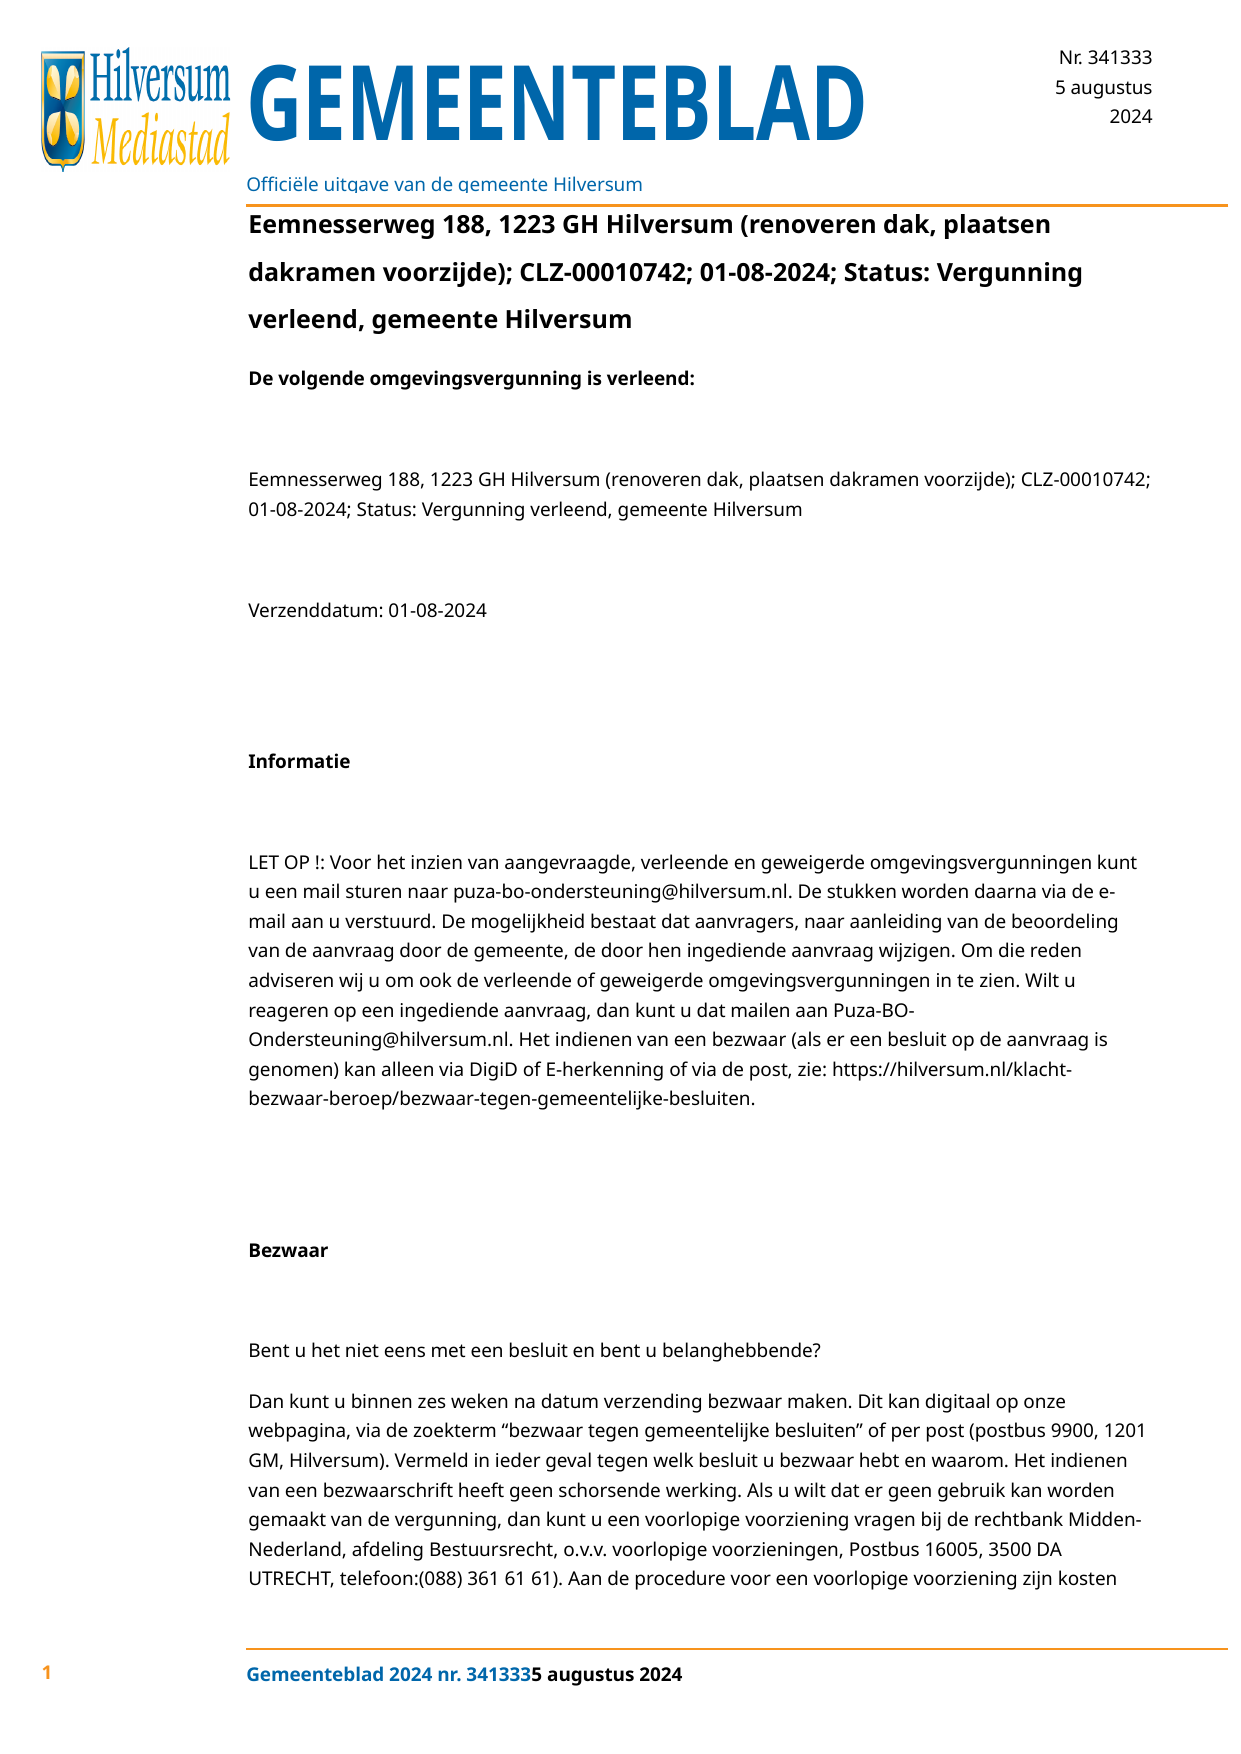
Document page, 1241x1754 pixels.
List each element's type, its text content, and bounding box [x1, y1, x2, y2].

text Informatie [248, 748, 1152, 774]
picture [41, 47, 231, 172]
text Dan kunt u binnen zes weken na datum verzending bezwaar maken. Dit kan digitaal op onze webpagina, via de zoekterm “bezwaar tegen gemeentelijke besluiten” of per post (postbus 9900, 1201 GM, Hilversum). Vermeld in ieder geval tegen welk besluit u bezwaar hebt en waarom. Het indienen van een bezwaarschrift heeft geen schorsende werking. Als u wilt dat er geen gebruik kan worden gemaakt van de vergunning, dan kunt u een voorlopige voorziening vragen bij de rechtbank Midden-Nederland, afdeling Bestuursrecht, o.v.v. voorlopige voorzieningen, Postbus 16005, 3500 DA UTRECHT, telefoon:(088) 361 61 61). Aan de procedure voor een voorlopige voorziening zijn kosten [248, 1388, 1152, 1591]
text Verzenddatum: 01-08-2024 [248, 597, 1152, 622]
text Eemnesserweg 188, 1223 GH Hilversum (renoveren dak, plaatsen dakramen voorzijde); CLZ-00010742; 01-08-2024; Status: Vergunning verleend, gemeente Hilversum [248, 466, 1152, 522]
text Bent u het niet eens met een besluit en bent u belanghebbende? [248, 1338, 1152, 1363]
text Eemnesserweg 188, 1223 GH Hilversum (renoveren dak, plaatsen dakramen voorzijde); CLZ-00010742; 01-08-2024; Status: Vergunning verleend, gemeente Hilversum [248, 207, 1152, 336]
text LET OP !: Voor het inzien van aangevraagde, verleende en geweigerde omgevingsvergunningen kunt u een mail sturen naar puza-bo-ondersteuning@hilversum.nl. De stukken worden daarna via de e-mail aan u verstuurd. De mogelijkheid bestaat dat aanvragers, naar aanleiding van de beoordeling van de aanvraag door de gemeente, de door hen ingediende aanvraag wijzigen. Om die reden adviseren wij u om ook de verleende of geweigerde omgevingsvergunningen in te zien. Wilt u reageren op een ingediende aanvraag, dan kunt u dat mailen aan Puza-BO-Ondersteuning@hilversum.nl. Het indienen van een bezwaar (als er een besluit op de aanvraag is genomen) kan alleen via DigiD of E-herkenning of via de post, zie: https://hilversum.nl/klacht-bezwaar-beroep/bezwaar-tegen-gemeentelijke-besluiten. [248, 849, 1152, 1111]
text De volgende omgevingsvergunning is verleend: [248, 366, 1152, 391]
text Bezwaar [248, 1237, 1152, 1262]
